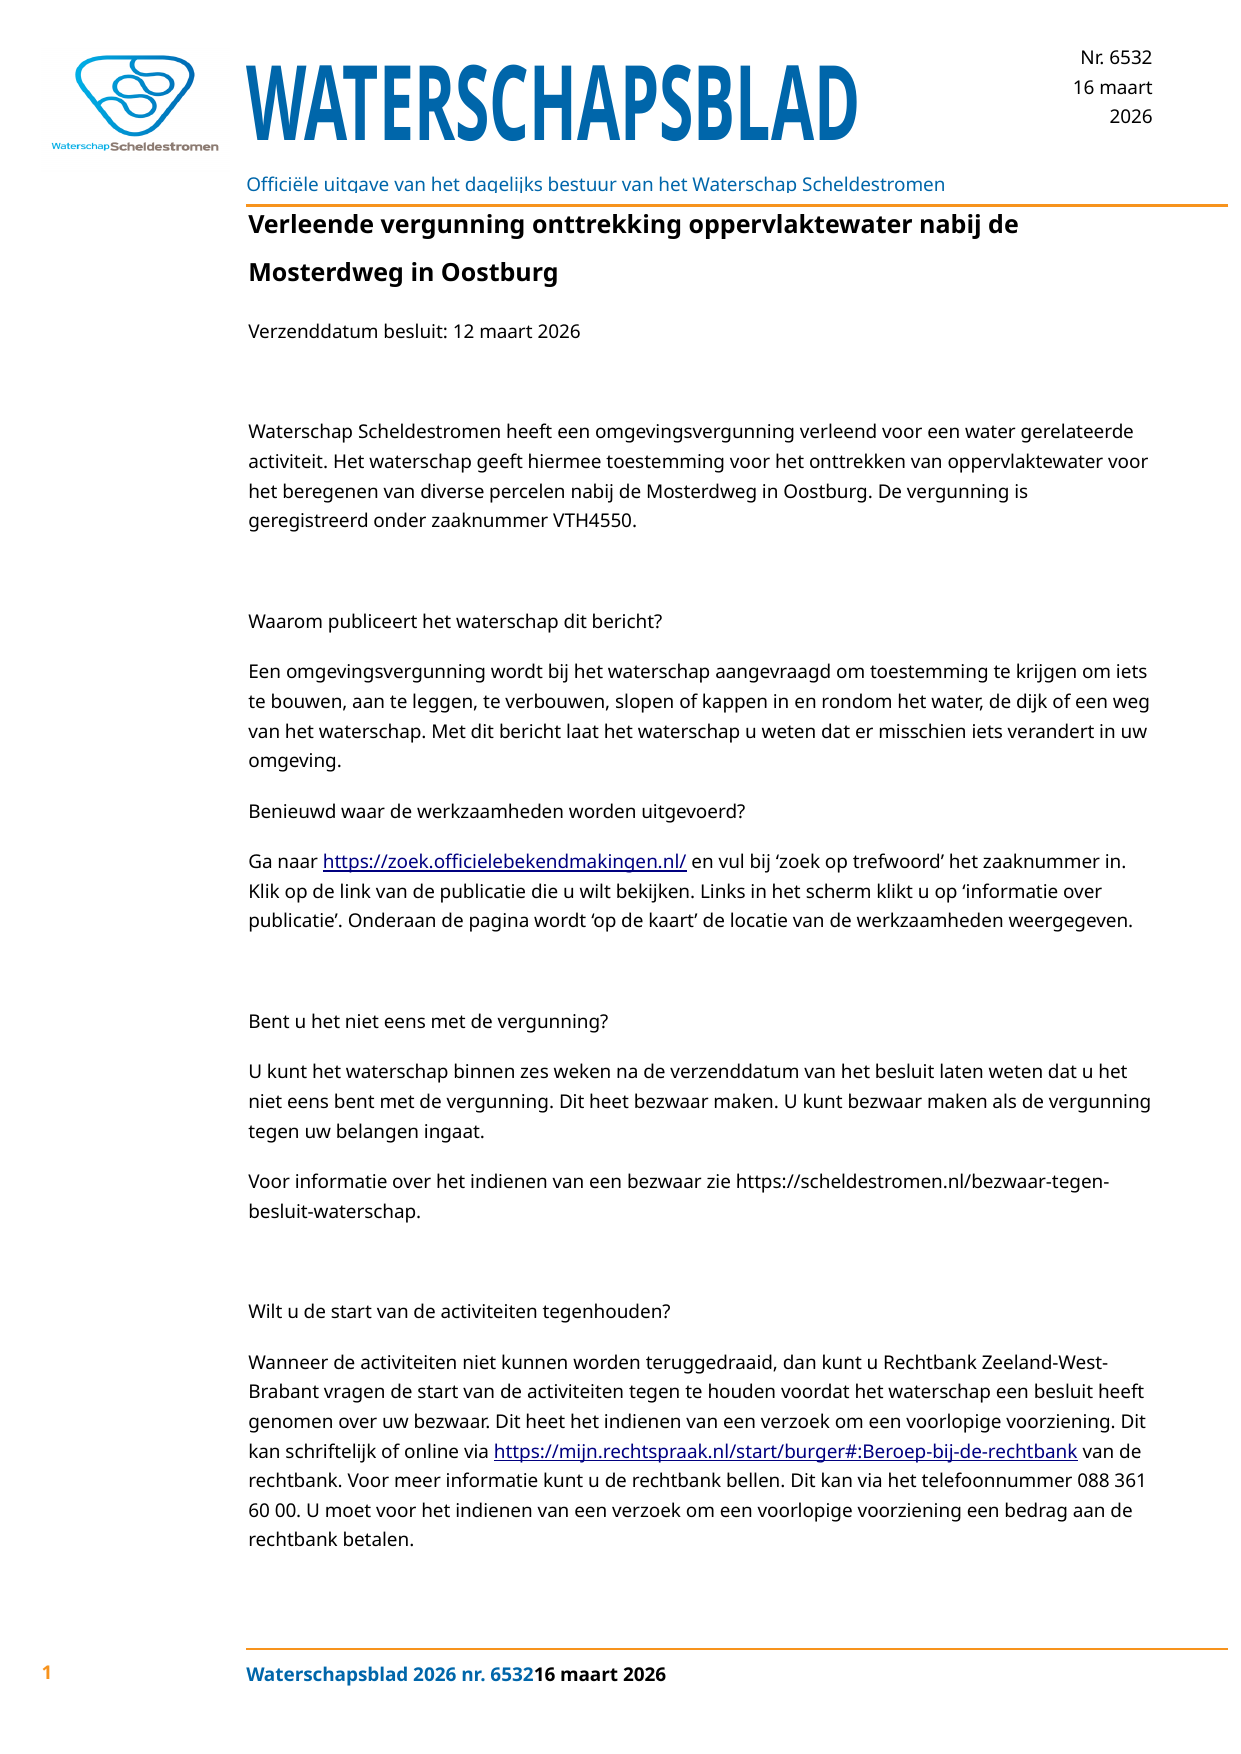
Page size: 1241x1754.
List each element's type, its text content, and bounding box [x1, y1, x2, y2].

text Wanneer de activiteiten niet kunnen worden teruggedraaid, dan kunt u Rechtbank Zeeland-West-Brabant vragen de start van de activiteiten tegen te houden voordat het waterschap een besluit heeft genomen over uw bezwaar. Dit heet het indienen van een verzoek om een voorlopige voorziening. Dit kan schriftelijk of online via https://mijn.rechtspraak.nl/start/burger#:Beroep-bij-de-rechtbank van de rechtbank. Voor meer informatie kunt u de rechtbank bellen. Dit kan via het telefoonnummer 088 361 60 00. U moet voor het indienen van een verzoek om een voorlopige voorziening een bedrag aan de rechtbank betalen. [248, 1349, 1152, 1552]
picture [41, 47, 231, 172]
text Verleende vergunning onttrekking oppervlaktewater nabij de Mosterdweg in Oostburg [248, 207, 1152, 288]
text Waterschap Scheldestromen heeft een omgevingsvergunning verleend voor een water gerelateerde activiteit. Het waterschap geeft hiermee toestemming voor het onttrekken van oppervlaktewater voor het beregenen van diverse percelen nabij de Mosterdweg in Oostburg. De vergunning is geregistreerd onder zaaknummer VTH4550. [248, 419, 1152, 533]
text Benieuwd waar de werkzaamheden worden uitgevoerd? [248, 798, 1152, 824]
text Ga naar https://zoek.officielebekendmakingen.nl/ en vul bij ‘zoek op trefwoord’ het zaaknummer in. Klik op de link van de publicatie die u wilt bekijken. Links in het scherm klikt u op ‘informatie over publicatie’. Onderaan de pagina wordt ‘op de kaart’ de locatie van de werkzaamheden weergegeven. [248, 848, 1152, 933]
text Waarom publiceert het waterschap dit bericht? [248, 608, 1152, 634]
text Een omgevingsvergunning wordt bij het waterschap aangevraagd om toestemming te krijgen om iets te bouwen, aan te leggen, te verbouwen, slopen of kappen in en rondom het water, de dijk of een weg van het waterschap. Met dit bericht laat het waterschap u weten dat er misschien iets verandert in uw omgeving. [248, 659, 1152, 773]
text Verzenddatum besluit: 12 maart 2026 [248, 318, 1152, 344]
text U kunt het waterschap binnen zes weken na de verzenddatum van het besluit laten weten dat u het niet eens bent met de vergunning. Dit heet bezwaar maken. U kunt bezwaar maken als de vergunning tegen uw belangen ingaat. [248, 1059, 1152, 1144]
text Wilt u de start van de activiteiten tegenhouden? [248, 1299, 1152, 1324]
text Voor informatie over het indienen van een bezwaar zie https://scheldestromen.nl/bezwaar-tegen-besluit-waterschap. [248, 1168, 1152, 1224]
text Bent u het niet eens met de vergunning? [248, 1008, 1152, 1034]
